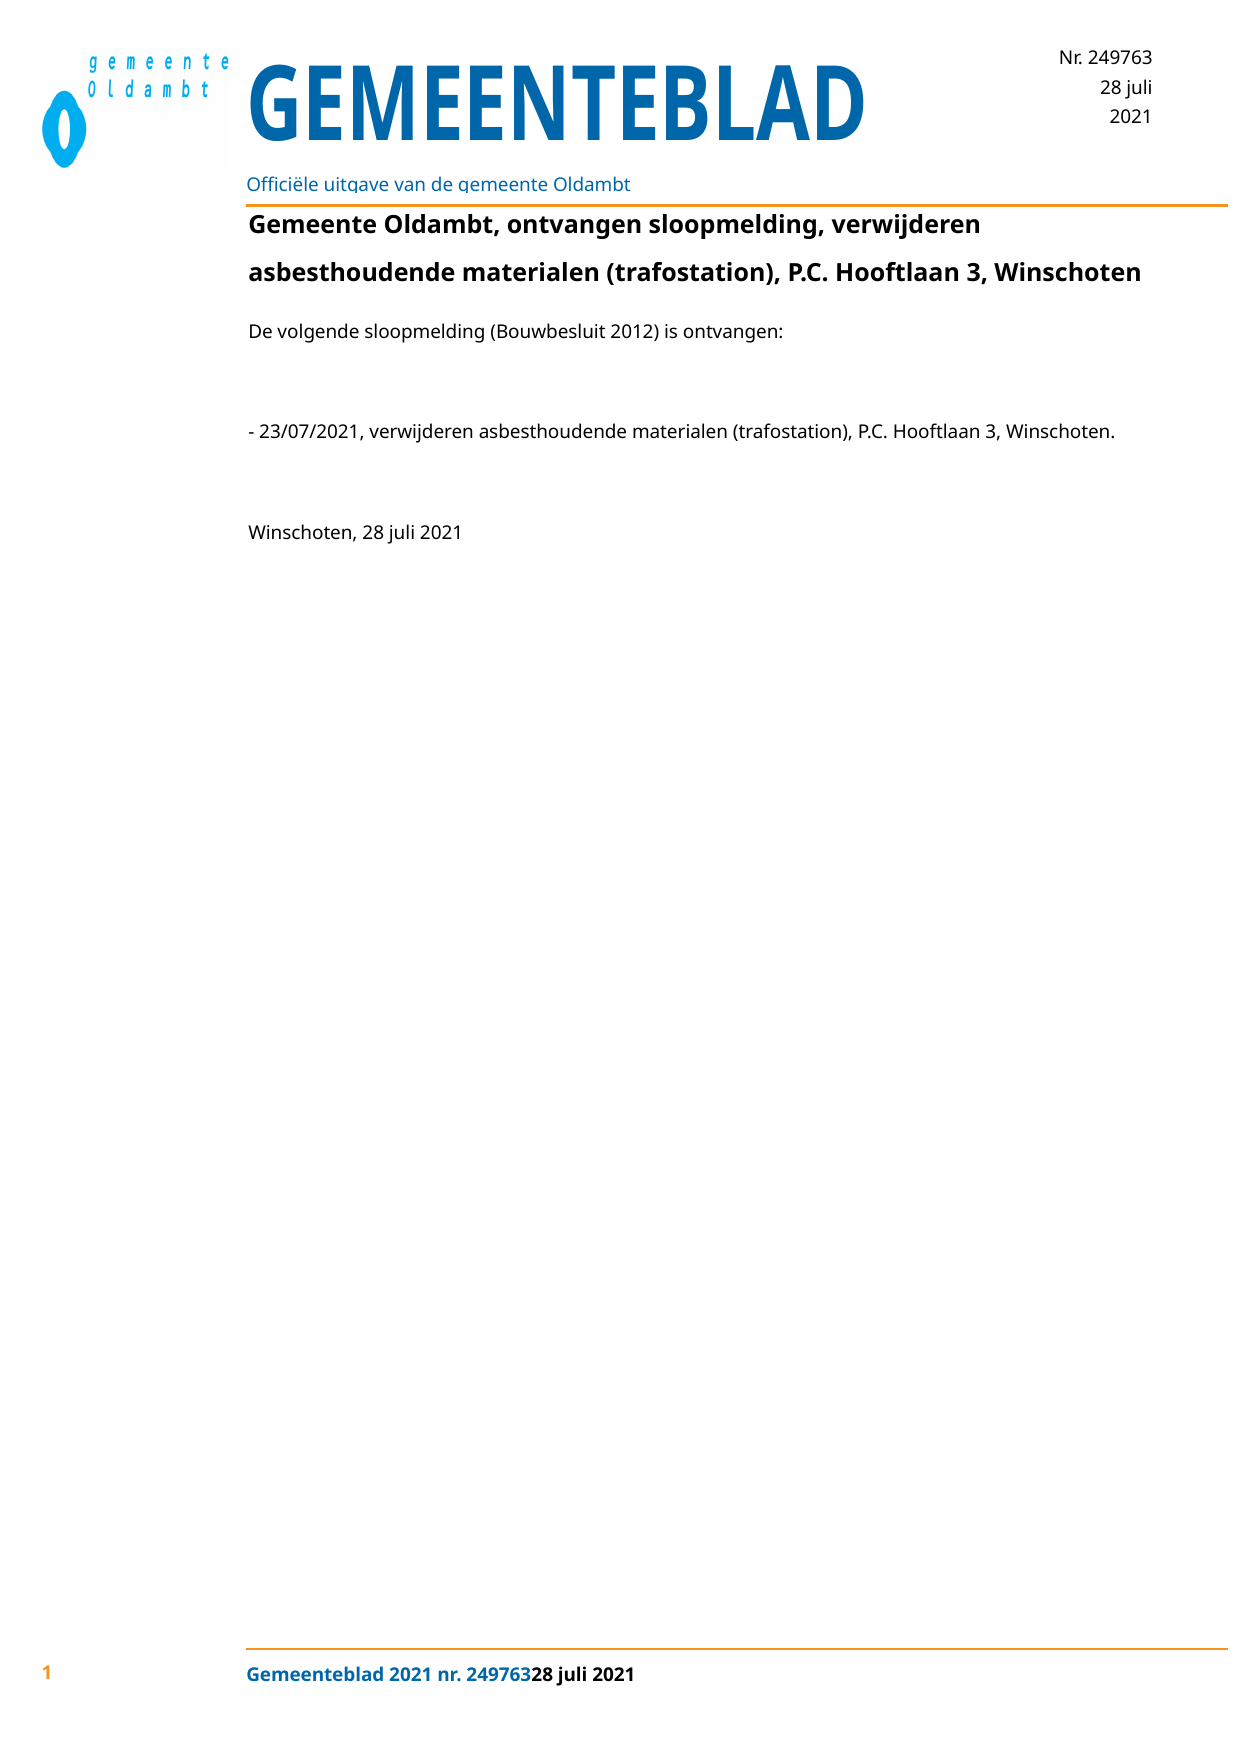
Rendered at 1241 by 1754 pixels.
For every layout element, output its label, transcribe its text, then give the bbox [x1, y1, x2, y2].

text Gemeente Oldambt, ontvangen sloopmelding, verwijderen asbesthoudende materialen (trafostation), P.C. Hooftlaan 3, Winschoten [248, 207, 1152, 288]
text De volgende sloopmelding (Bouwbesluit 2012) is ontvangen: [248, 318, 1152, 344]
text Winschoten, 28 juli 2021 [248, 519, 1152, 545]
text - 23/07/2021, verwijderen asbesthoudende materialen (trafostation), P.C. Hooftlaan 3, Winschoten. [248, 419, 1152, 444]
picture [41, 47, 231, 172]
